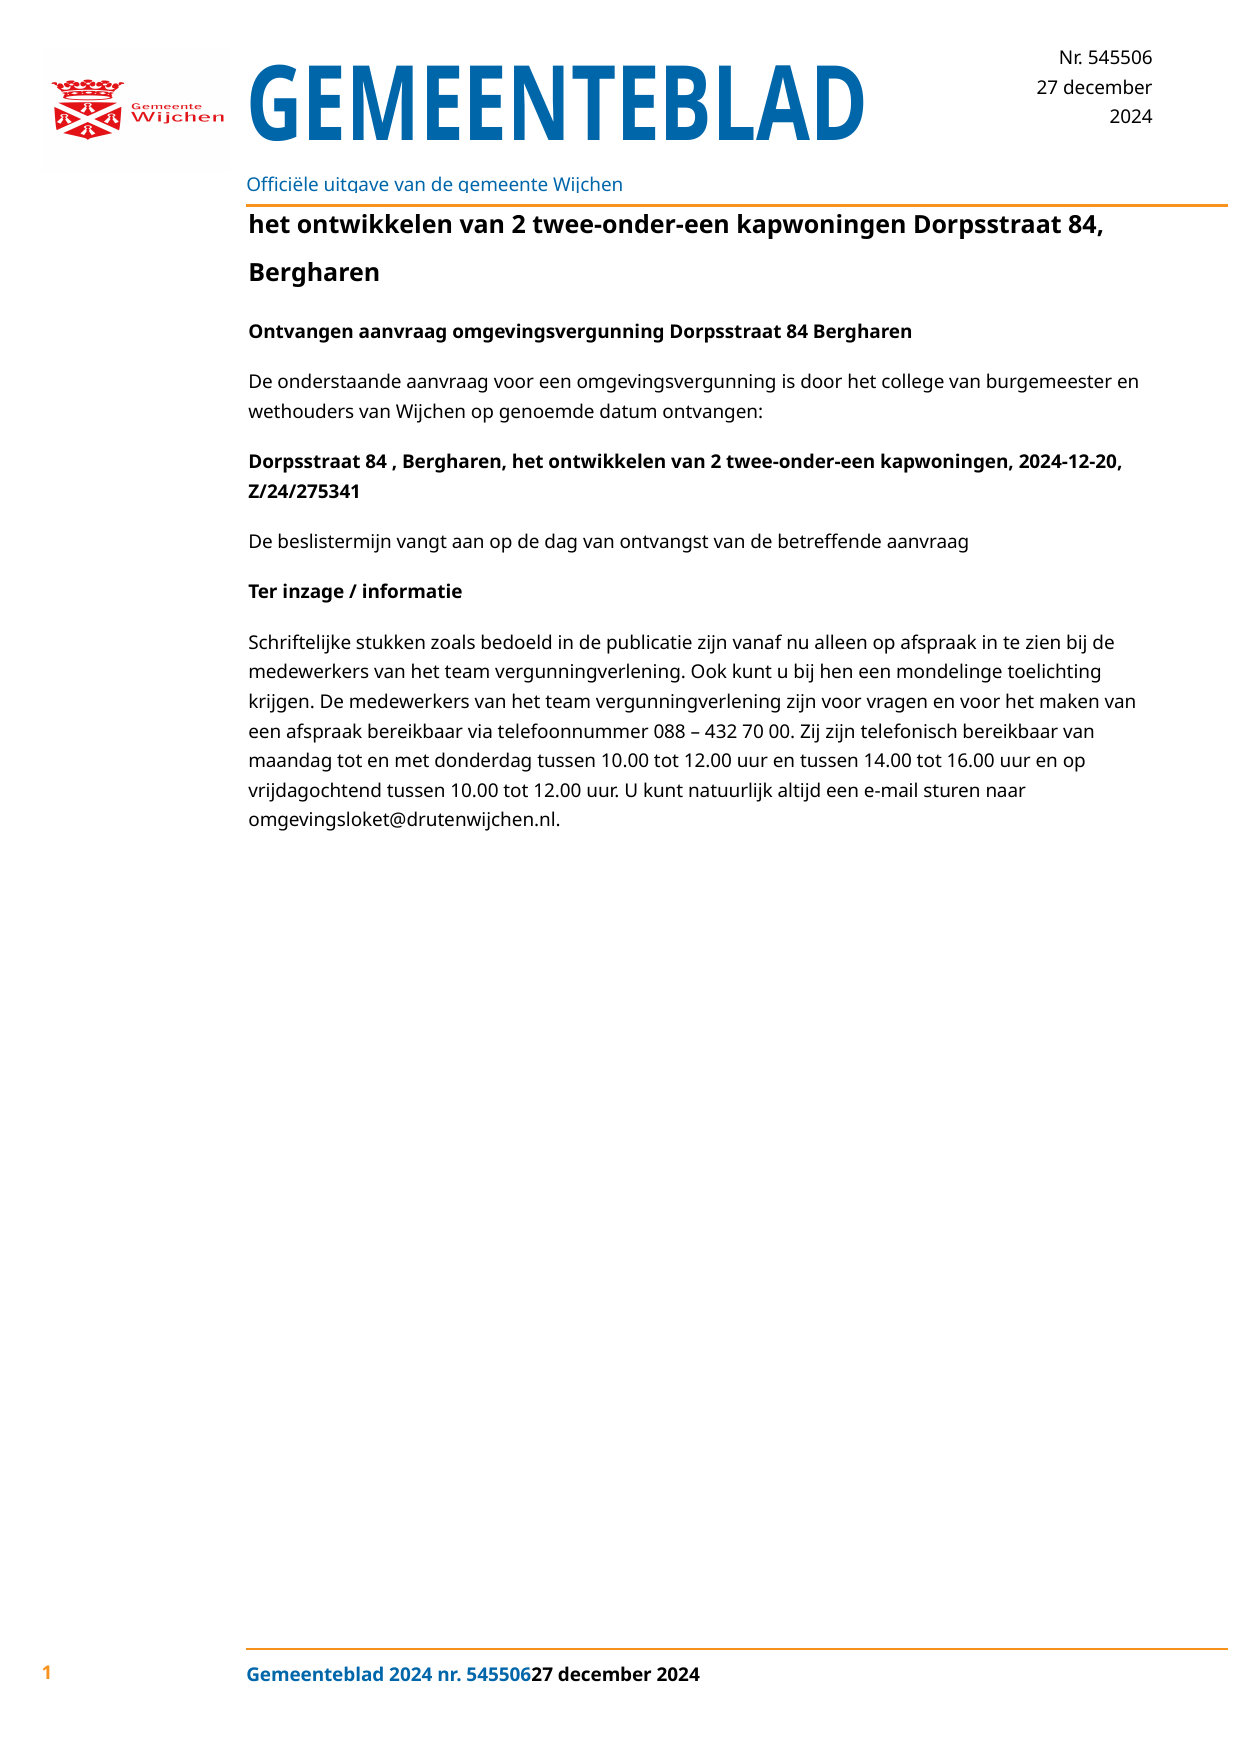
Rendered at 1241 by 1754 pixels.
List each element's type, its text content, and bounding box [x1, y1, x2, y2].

text Ter inzage / informatie [248, 579, 1152, 604]
text Ontvangen aanvraag omgevingsvergunning Dorpsstraat 84 Bergharen [248, 318, 1152, 344]
text De onderstaande aanvraag voor een omgevingsvergunning is door het college van burgemeester en wethouders van Wijchen op genoemde datum ontvangen: [248, 368, 1152, 424]
text Schriftelijke stukken zoals bedoeld in de publicatie zijn vanaf nu alleen op afspraak in te zien bij de medewerkers van het team vergunningverlening. Ook kunt u bij hen een mondelinge toelichting krijgen. De medewerkers van het team vergunningverlening zijn voor vragen en voor het maken van een afspraak bereikbaar via telefoonnummer 088 – 432 70 00. Zij zijn telefonisch bereikbaar van maandag tot en met donderdag tussen 10.00 tot 12.00 uur en tussen 14.00 tot 16.00 uur en op vrijdagochtend tussen 10.00 tot 12.00 uur. U kunt natuurlijk altijd een e-mail sturen naar omgevingsloket@drutenwijchen.nl. [248, 629, 1152, 832]
text het ontwikkelen van 2 twee-onder-een kapwoningen Dorpsstraat 84, Bergharen [248, 207, 1152, 288]
picture [41, 47, 231, 172]
text De beslistermijn vangt aan op de dag van ontvangst van de betreffende aanvraag [248, 528, 1152, 554]
text Dorpsstraat 84 , Bergharen, het ontwikkelen van 2 twee-onder-een kapwoningen, 2024-12-20, Z/24/275341 [248, 448, 1152, 504]
